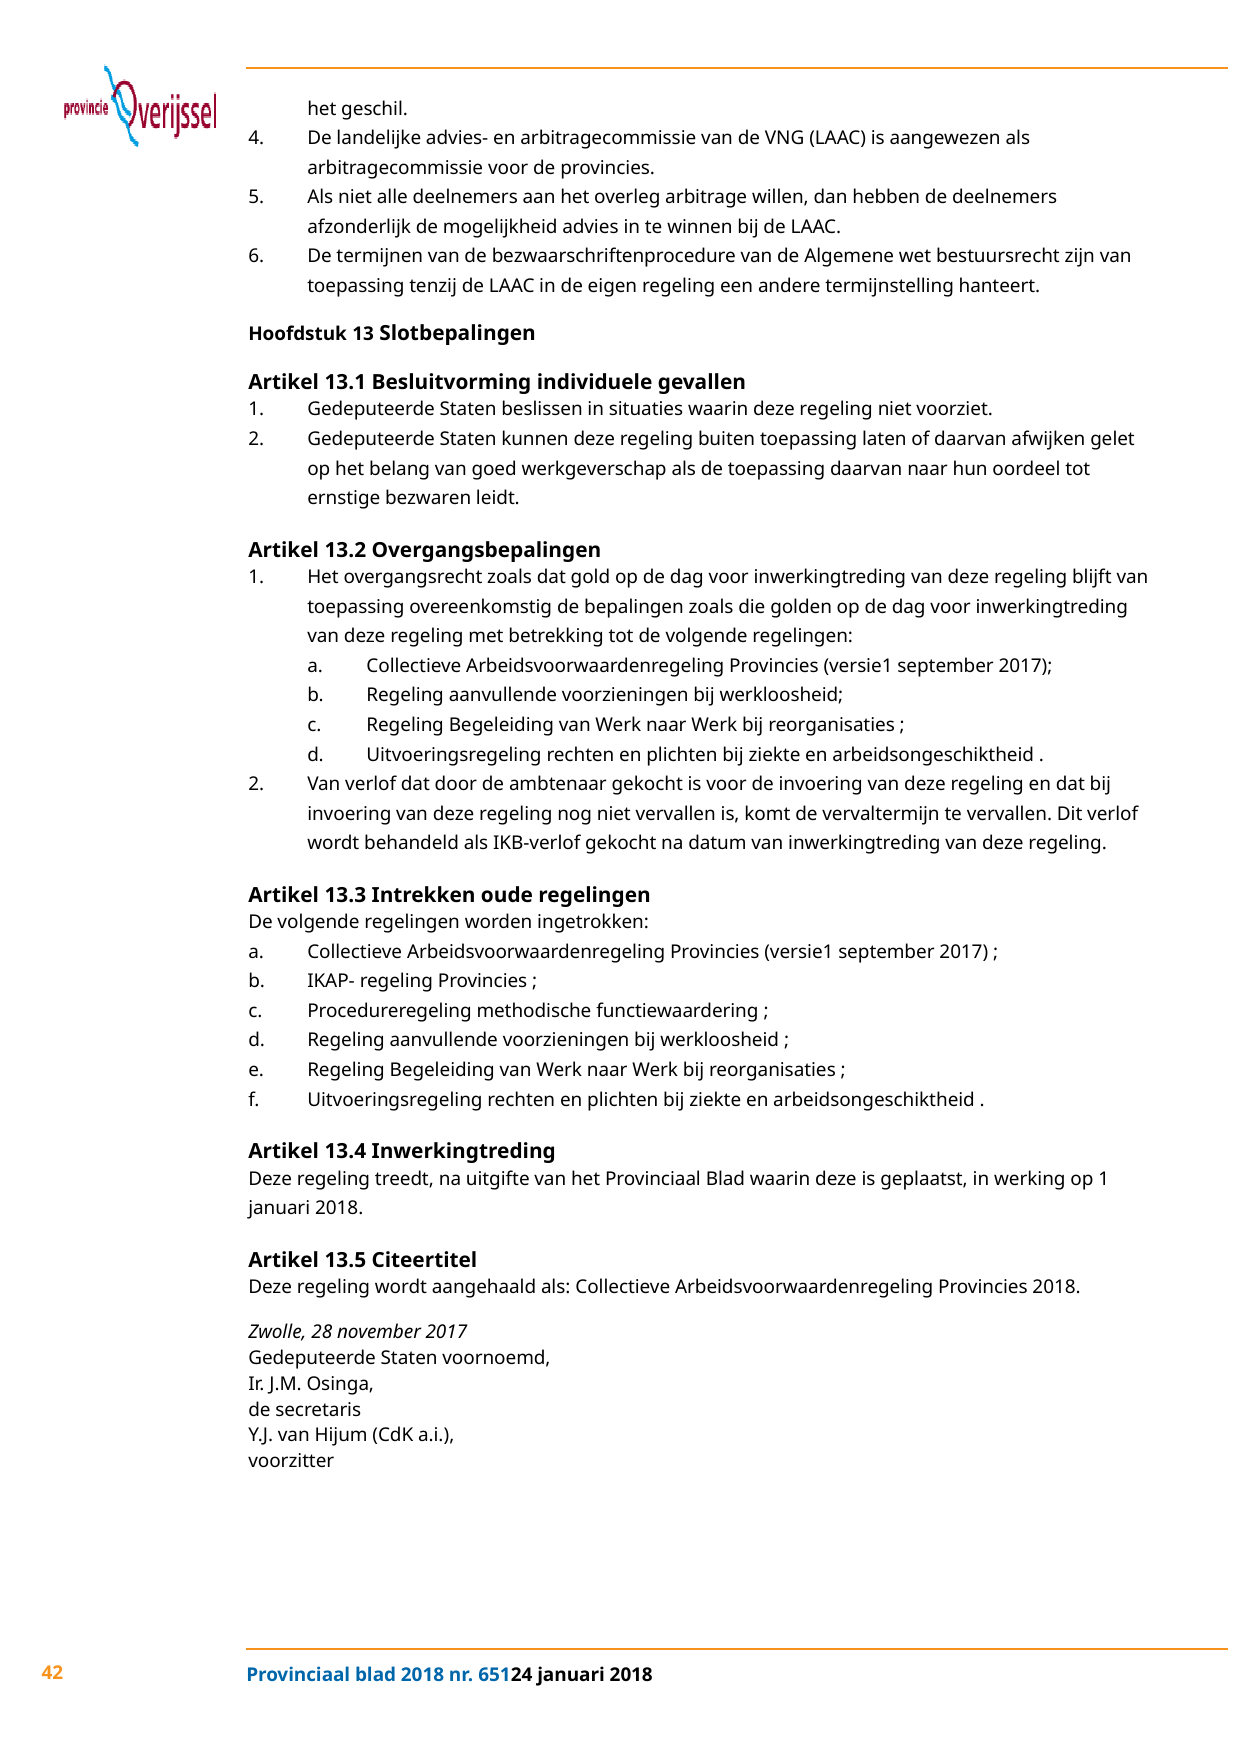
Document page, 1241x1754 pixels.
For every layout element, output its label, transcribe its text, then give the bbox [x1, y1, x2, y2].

list Collectieve Arbeidsvoorwaardenregeling Provincies (versie1 september 2017); [307, 652, 1152, 678]
picture [41, 47, 231, 172]
text Deze regeling wordt aangehaald als: Collectieve Arbeidsvoorwaardenregeling Provincies 2018. [248, 1273, 1152, 1299]
text de secretaris [248, 1396, 1152, 1422]
list De termijnen van de bezwaarschriftenprocedure van de Algemene wet bestuursrecht zijn van toepassing tenzij de LAAC in de eigen regeling een andere termijnstelling hanteert. [248, 243, 1152, 298]
list Van verlof dat door de ambtenaar gekocht is voor de invoering van deze regeling en dat bij invoering van deze regeling nog niet vervallen is, komt de vervaltermijn te vervallen. Dit verlof wordt behandeld als IKB-verlof gekocht na datum van inwerkingtreding van deze regeling. [248, 770, 1152, 855]
list Regeling aanvullende voorzieningen bij werkloosheid ; [248, 1027, 1152, 1052]
list De landelijke advies- en arbitragecommissie van de VNG (LAAC) is aangewezen als arbitragecommissie voor de provincies. [248, 124, 1152, 180]
text Artikel 13.4 Inwerkingtreding [248, 1136, 1152, 1165]
list Gedeputeerde Staten beslissen in situaties waarin deze regeling niet voorziet. [248, 396, 1152, 421]
text De volgende regelingen worden ingetrokken: [248, 908, 1152, 934]
text Y.J. van Hijum (CdK a.i.), [248, 1422, 1152, 1447]
text voorzitter [248, 1447, 1152, 1473]
text Artikel 13.2 Overgangsbepalingen [248, 535, 1152, 563]
text Artikel 13.1 Besluitvorming individuele gevallen [248, 367, 1152, 396]
list Collectieve Arbeidsvoorwaardenregeling Provincies (versie1 september 2017) ; [248, 938, 1152, 964]
list Het overgangsrecht zoals dat gold op de dag voor inwerkingtreding van deze regeling blijft van toepassing overeenkomstig de bepalingen zoals die golden op de dag voor inwerkingtreding van deze regeling met betrekking tot de volgende regelingen: [248, 563, 1152, 648]
list Uitvoeringsregeling rechten en plichten bij ziekte en arbeidsongeschiktheid . [248, 1086, 1152, 1112]
list Gedeputeerde Staten kunnen deze regeling buiten toepassing laten of daarvan afwijken gelet op het belang van goed werkgeverschap als de toepassing daarvan naar hun oordeel tot ernstige bezwaren leidt. [248, 425, 1152, 510]
text Ir. J.M. Osinga, [248, 1370, 1152, 1396]
text Artikel 13.5 Citeertitel [248, 1245, 1152, 1273]
text Gedeputeerde Staten voornoemd, [248, 1344, 1152, 1370]
text Zwolle, 28 november 2017 [248, 1319, 1152, 1344]
list Als niet alle deelnemers aan het overleg arbitrage willen, dan hebben de deelnemers afzonderlijk de mogelijkheid advies in te winnen bij de LAAC. [248, 183, 1152, 239]
list het geschil. [248, 95, 1152, 121]
text Artikel 13.3 Intrekken oude regelingen [248, 880, 1152, 908]
text Hoofdstuk 13 Slotbepalingen [248, 318, 1152, 346]
list IKAP- regeling Provincies ; [248, 967, 1152, 993]
list Procedureregeling methodische functiewaardering ; [248, 997, 1152, 1023]
text Deze regeling treedt, na uitgifte van het Provinciaal Blad waarin deze is geplaatst, in werking op 1 januari 2018. [248, 1165, 1152, 1220]
list Regeling aanvullende voorzieningen bij werkloosheid; [307, 682, 1152, 707]
list Uitvoeringsregeling rechten en plichten bij ziekte en arbeidsongeschiktheid . [307, 741, 1152, 766]
list Regeling Begeleiding van Werk naar Werk bij reorganisaties ; [307, 711, 1152, 737]
list Regeling Begeleiding van Werk naar Werk bij reorganisaties ; [248, 1056, 1152, 1082]
